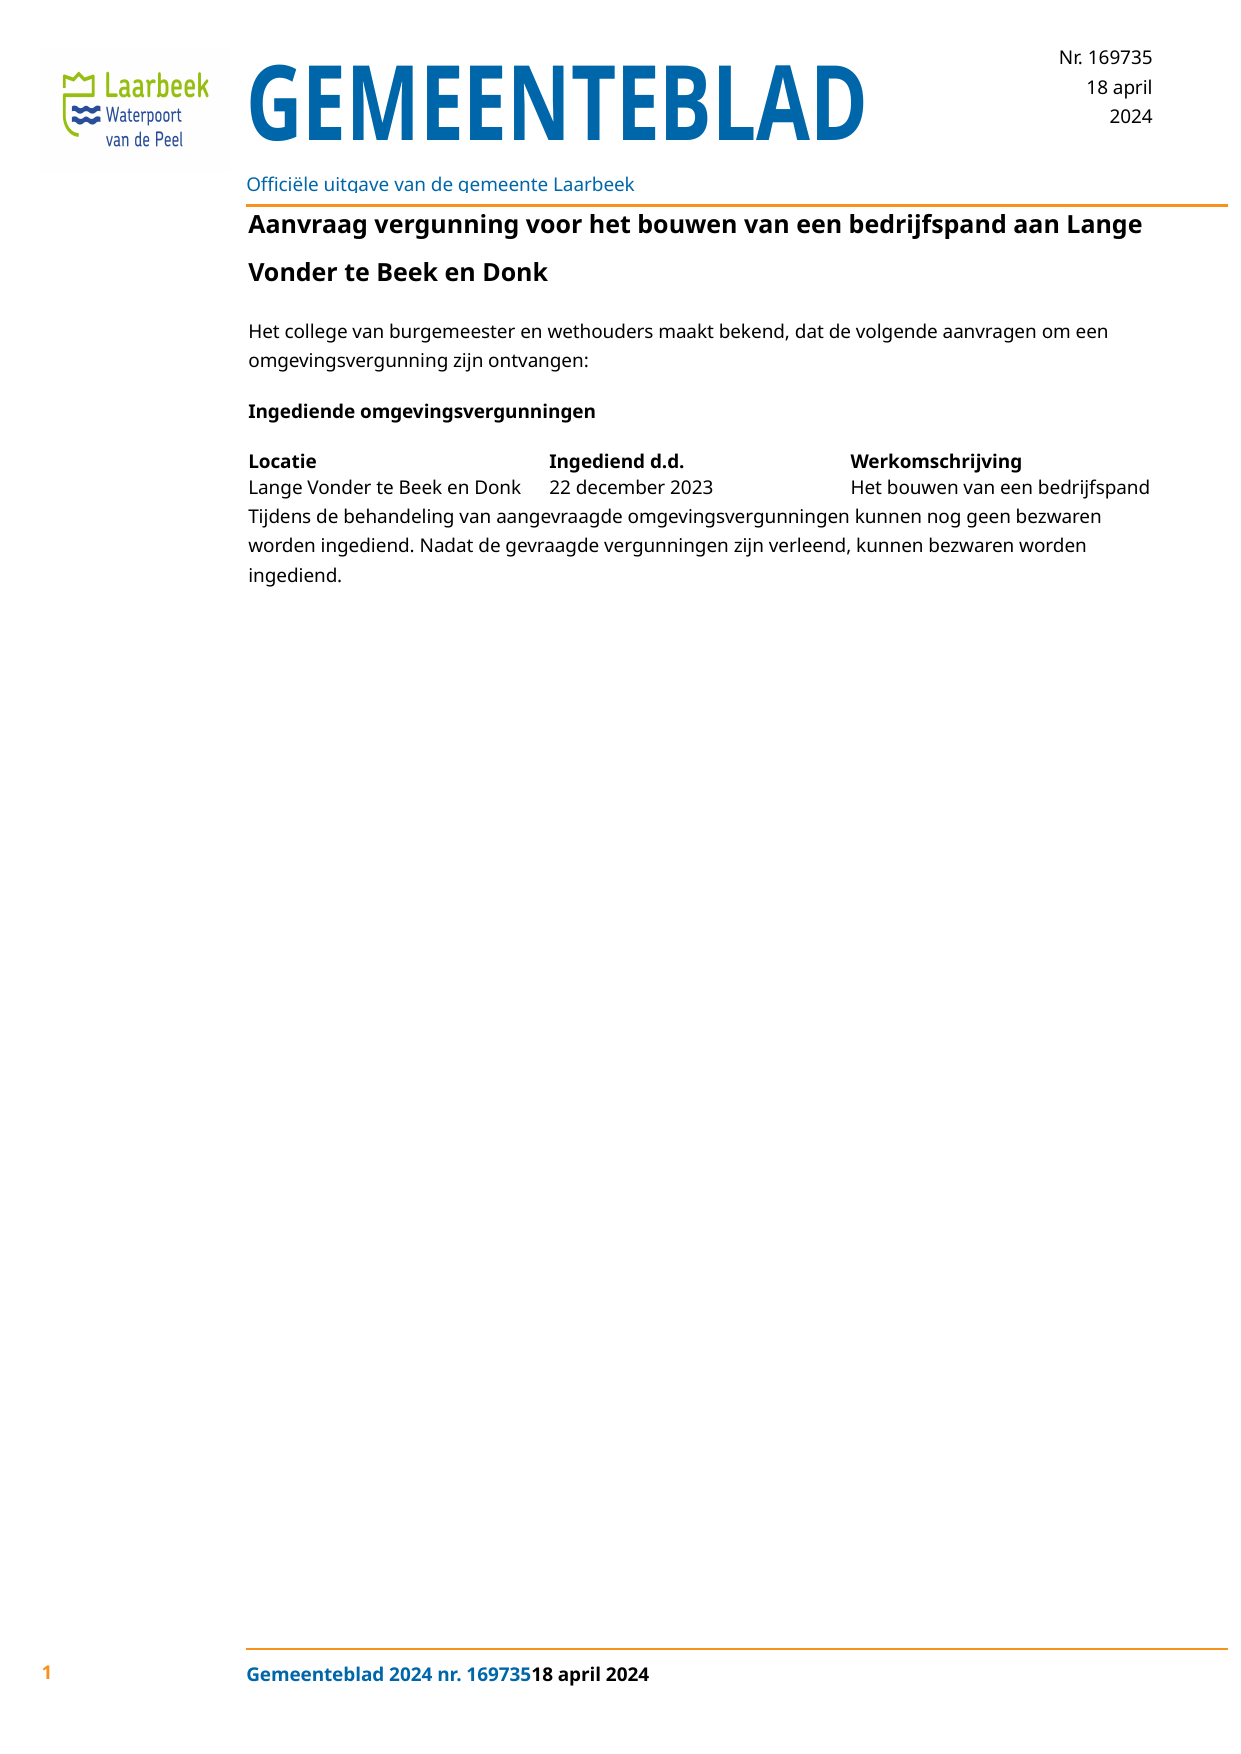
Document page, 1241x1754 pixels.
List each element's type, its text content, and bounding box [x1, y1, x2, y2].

table_cell 22 december 2023 [549, 474, 850, 500]
picture [41, 47, 231, 172]
text Tijdens de behandeling van aangevraagde omgevingsvergunningen kunnen nog geen bezwaren worden ingediend. Nadat de gevraagde vergunningen zijn verleend, kunnen bezwaren worden ingediend. [248, 503, 1152, 588]
table_header Locatie [248, 449, 549, 474]
table_header Werkomschrijving [850, 449, 1152, 474]
text Aanvraag vergunning voor het bouwen van een bedrijfspand aan Lange Vonder te Beek en Donk [248, 207, 1152, 288]
table_header Ingediend d.d. [549, 449, 850, 474]
text Het college van burgemeester en wethouders maakt bekend, dat de volgende aanvragen om een omgevingsvergunning zijn ontvangen: [248, 318, 1152, 373]
table_cell Het bouwen van een bedrijfspand [850, 474, 1152, 500]
table_cell Lange Vonder te Beek en Donk [248, 474, 549, 500]
text Ingediende omgevingsvergunningen [248, 398, 1152, 424]
